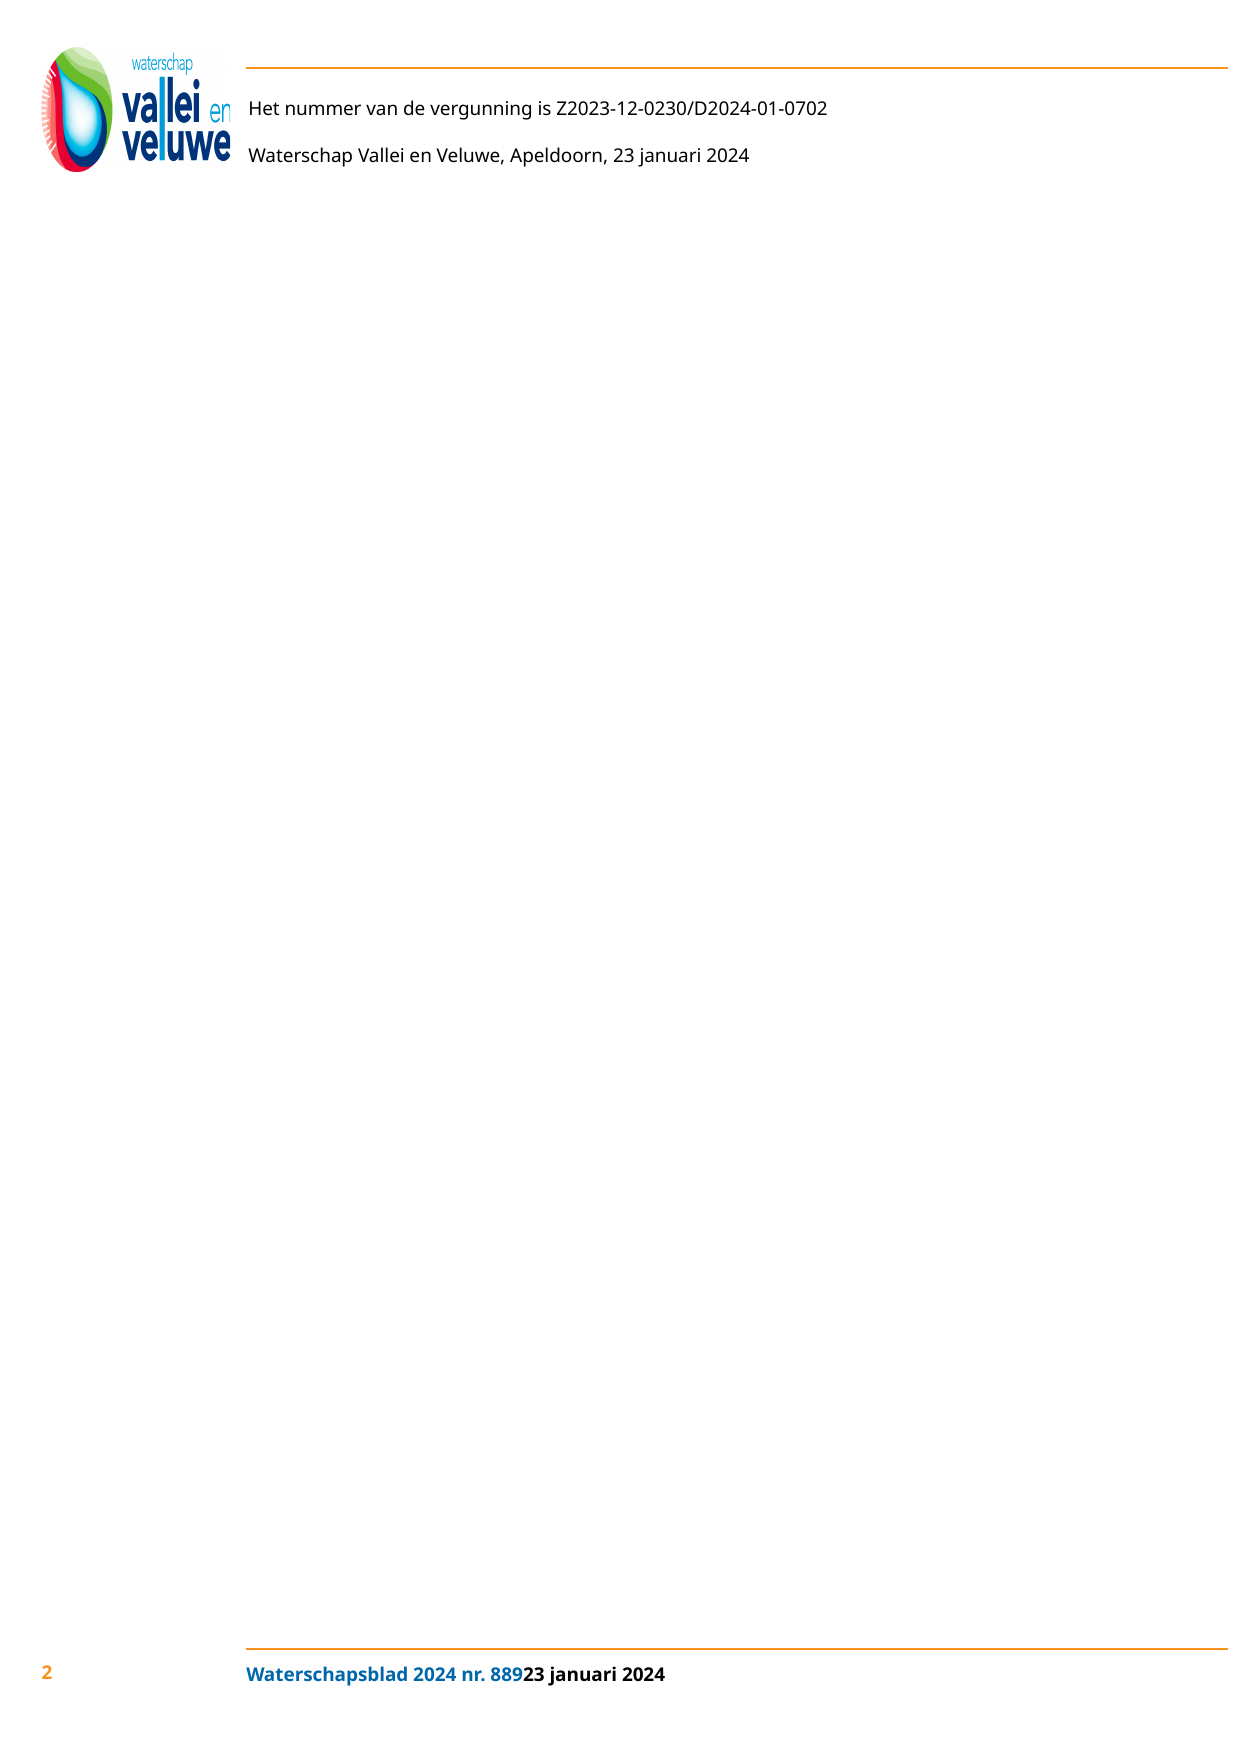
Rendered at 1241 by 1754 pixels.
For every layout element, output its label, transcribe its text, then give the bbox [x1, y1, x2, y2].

text Het nummer van de vergunning is Z2023-12-0230/D2024-01-0702 [248, 95, 1152, 121]
text Waterschap Vallei en Veluwe, Apeldoorn, 23 januari 2024 [248, 143, 1152, 168]
picture [41, 47, 231, 172]
